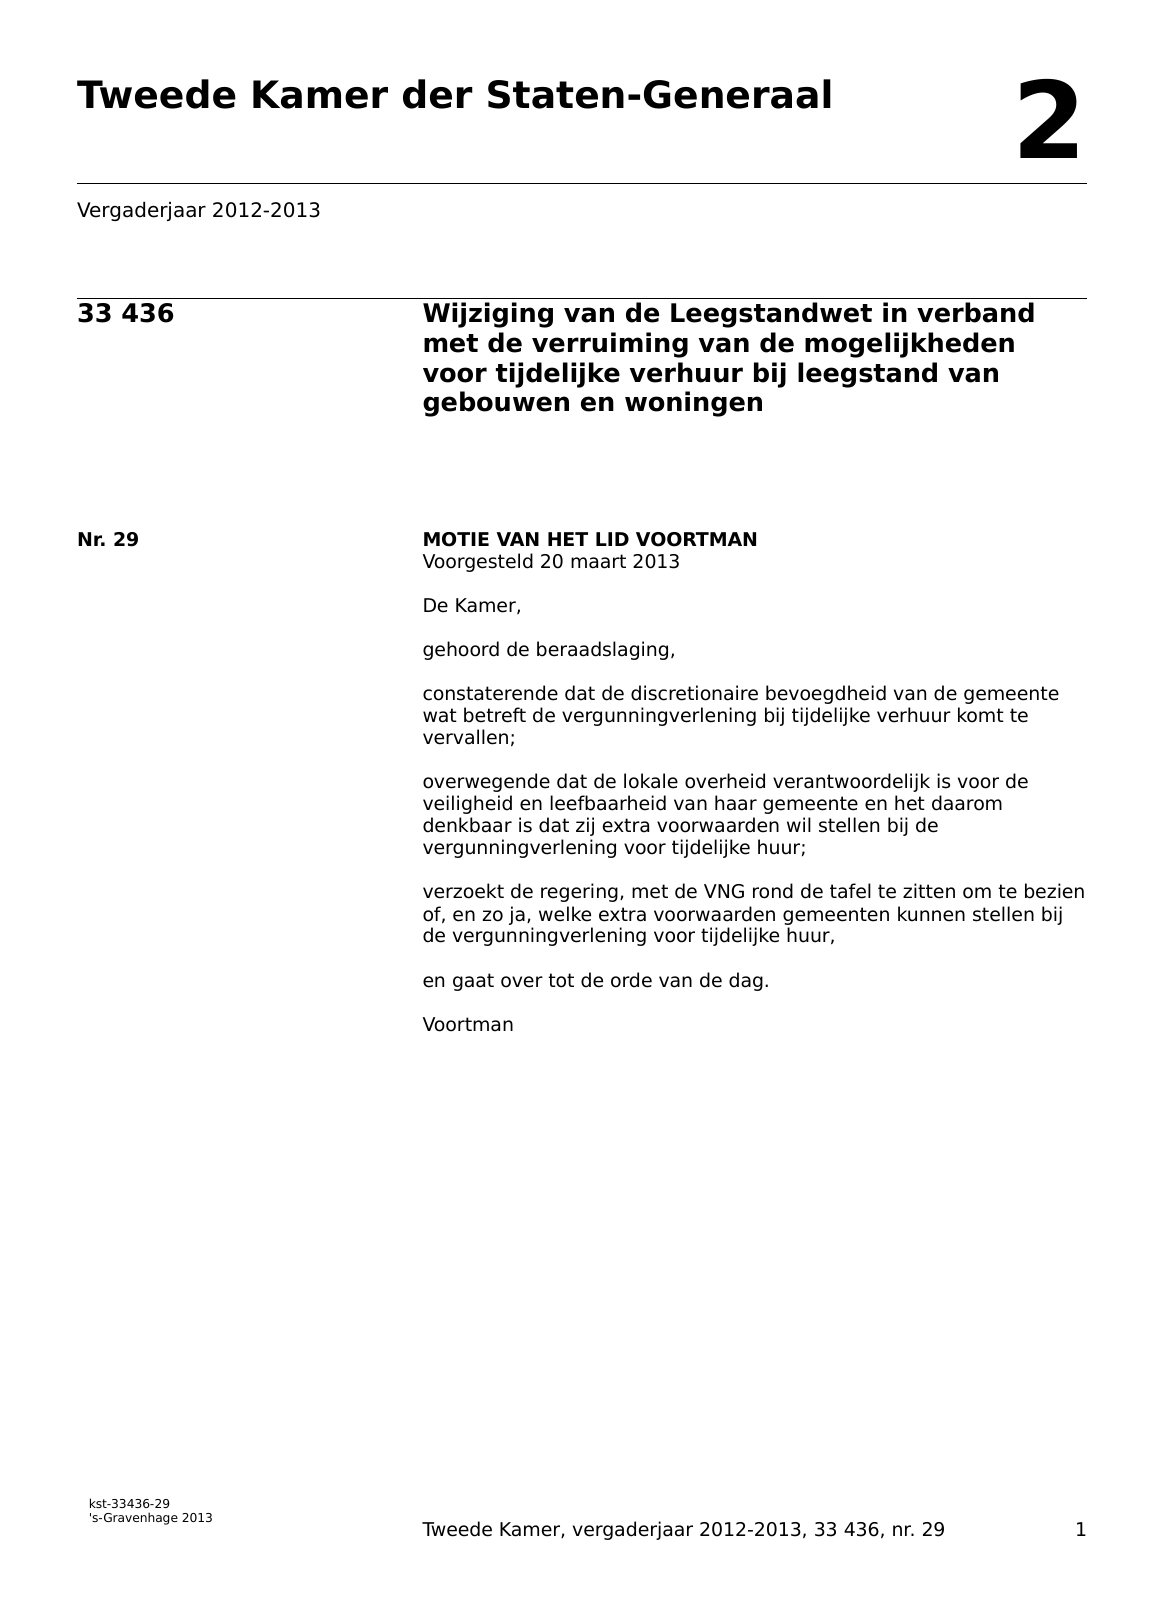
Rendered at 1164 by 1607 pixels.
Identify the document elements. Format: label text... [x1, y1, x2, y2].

text kst-33436-29 [88, 1497, 323, 1511]
text verzoekt de regering, met de VNG rond de tafel te zitten om te bezien of, en zo ja, welke extra voorwaarden gemeenten kunnen stellen bij de vergunningverlening voor tijdelijke huur, [422, 881, 1087, 947]
subtitle Nr. 29 MOTIE VAN HET LID VOORTMAN [77, 529, 1087, 551]
table_header 2 [886, 59, 1087, 183]
text en gaat over tot de orde van de dag. [422, 969, 1087, 992]
text De Kamer, [422, 595, 1087, 617]
text 's-Gravenhage 2013 [88, 1511, 323, 1525]
text overwegende dat de lokale overheid verantwoordelijk is voor de veiligheid en leefbaarheid van haar gemeente en het daarom denkbaar is dat zij extra voorwaarden wil stellen bij de vergunningverlening voor tijdelijke huur; [422, 771, 1087, 859]
text Voorgesteld 20 maart 2013 [422, 551, 1087, 573]
table_header Tweede Kamer der Staten-Generaal [77, 59, 886, 183]
text constaterende dat de discretionaire bevoegdheid van de gemeente wat betreft de vergunningverlening bij tijdelijke verhuur komt te vervallen; [422, 683, 1087, 749]
table_cell Vergaderjaar 2012-2013 [77, 184, 1087, 298]
text gehoord de beraadslaging, [422, 639, 1087, 661]
subtitle 33 436 Wijziging van de Leegstandwet in verband met de verruiming van de mogelijkheden voor tijdelijke verhuur bij leegstand van gebouwen en woningen [77, 299, 1087, 418]
text Voortman [422, 1014, 1087, 1036]
